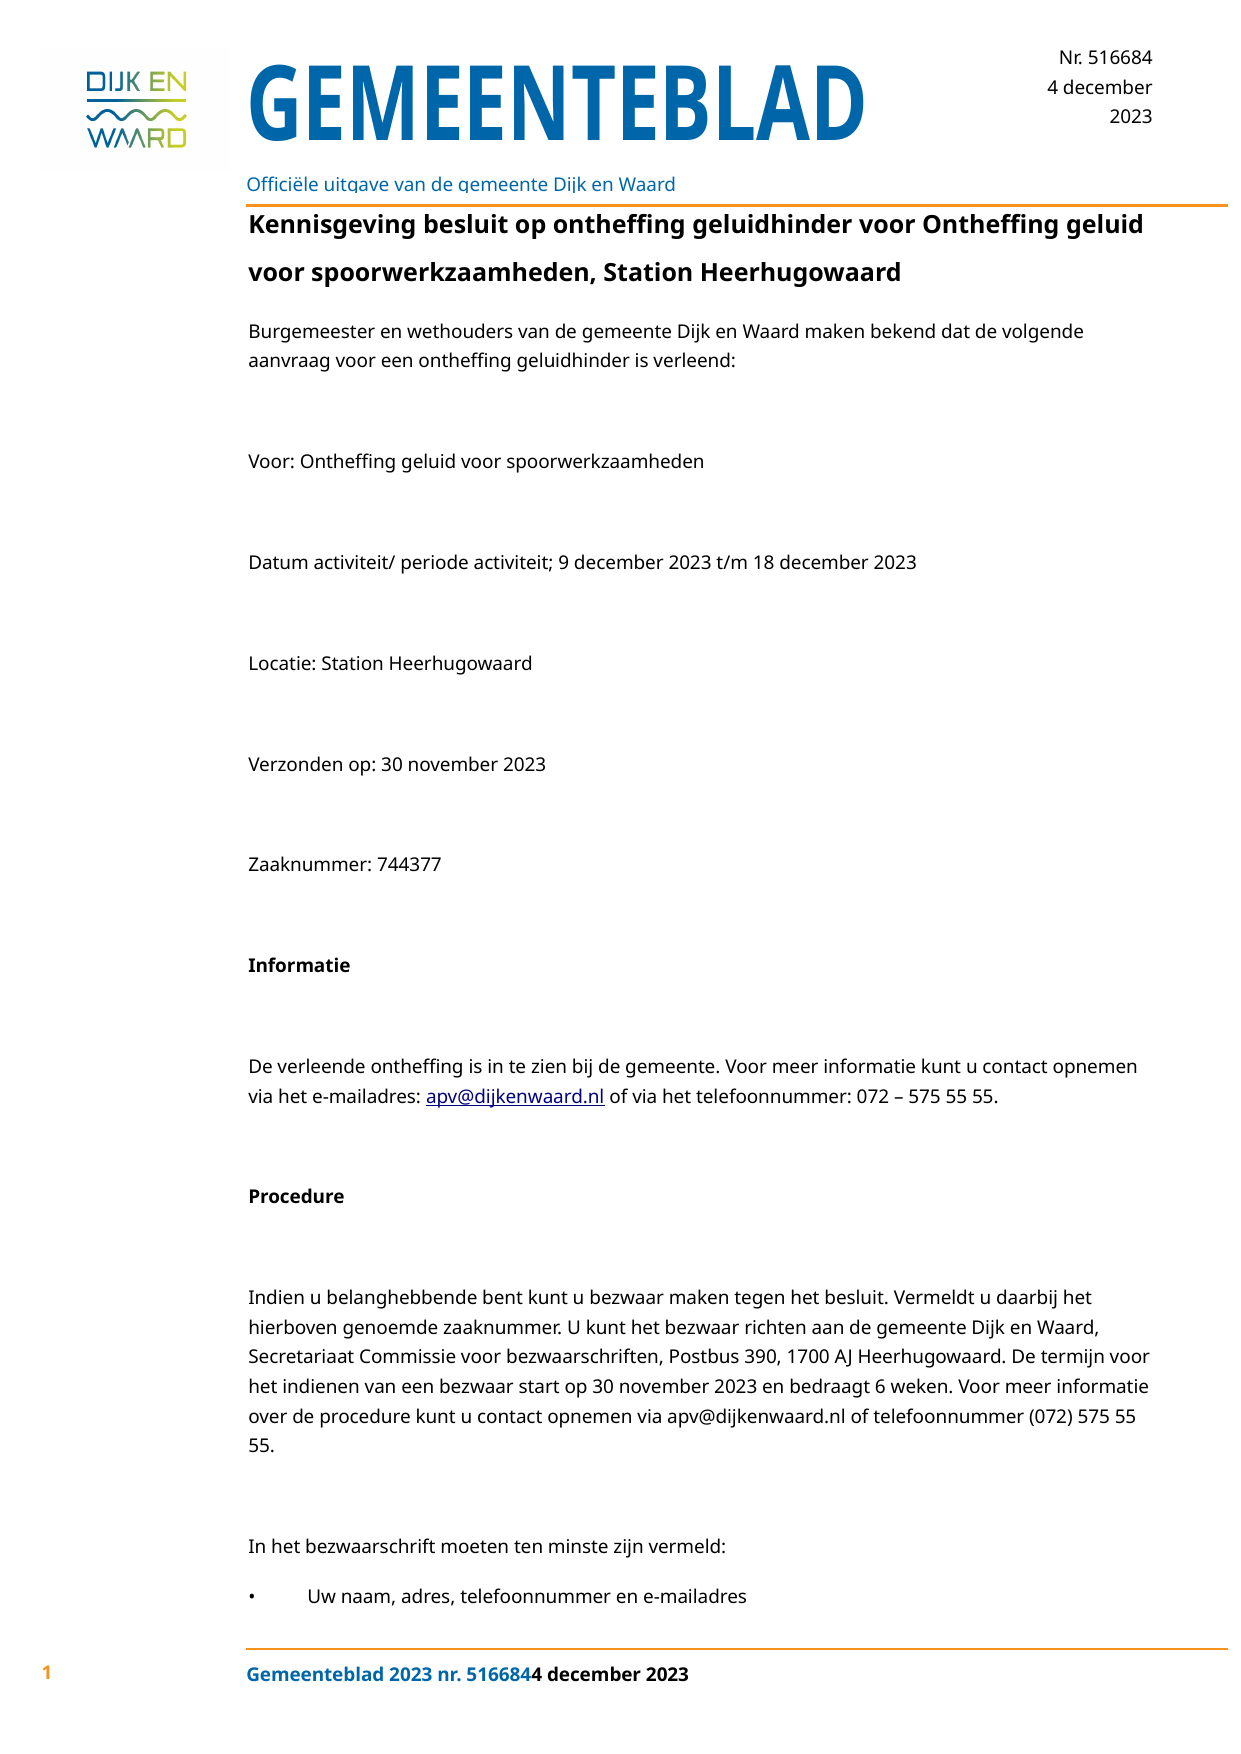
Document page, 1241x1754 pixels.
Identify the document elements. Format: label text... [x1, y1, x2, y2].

text Indien u belanghebbende bent kunt u bezwaar maken tegen het besluit. Vermeldt u daarbij het hierboven genoemde zaaknummer. U kunt het bezwaar richten aan de gemeente Dijk en Waard, Secretariaat Commissie voor bezwaarschriften, Postbus 390, 1700 AJ Heerhugowaard. De termijn voor het indienen van een bezwaar start op 30 november 2023 en bedraagt 6 weken. Voor meer informatie over de procedure kunt u contact opnemen via apv@dijkenwaard.nl of telefoonnummer (072) 575 55 55. [248, 1284, 1152, 1458]
text Procedure [248, 1184, 1152, 1209]
text Verzonden op: 30 november 2023 [248, 751, 1152, 777]
text Voor: Ontheffing geluid voor spoorwerkzaamheden [248, 448, 1152, 474]
picture [41, 47, 231, 172]
text Burgemeester en wethouders van de gemeente Dijk en Waard maken bekend dat de volgende aanvraag voor een ontheffing geluidhinder is verleend: [248, 318, 1152, 373]
text In het bezwaarschrift moeten ten minste zijn vermeld: [248, 1533, 1152, 1559]
text De verleende ontheffing is in te zien bij de gemeente. Voor meer informatie kunt u contact opnemen via het e-mailadres: apv@dijkenwaard.nl of via het telefoonnummer: 072 – 575 55 55. [248, 1053, 1152, 1109]
text Zaaknummer: 744377 [248, 852, 1152, 877]
text Locatie: Station Heerhugowaard [248, 650, 1152, 676]
text Kennisgeving besluit op ontheffing geluidhinder voor Ontheffing geluid voor spoorwerkzaamheden, Station Heerhugowaard [248, 207, 1152, 288]
text Datum activiteit/ periode activiteit; 9 december 2023 t/m 18 december 2023 [248, 549, 1152, 575]
text Informatie [248, 952, 1152, 978]
list Uw naam, adres, telefoonnummer en e-mailadres [248, 1584, 1152, 1609]
